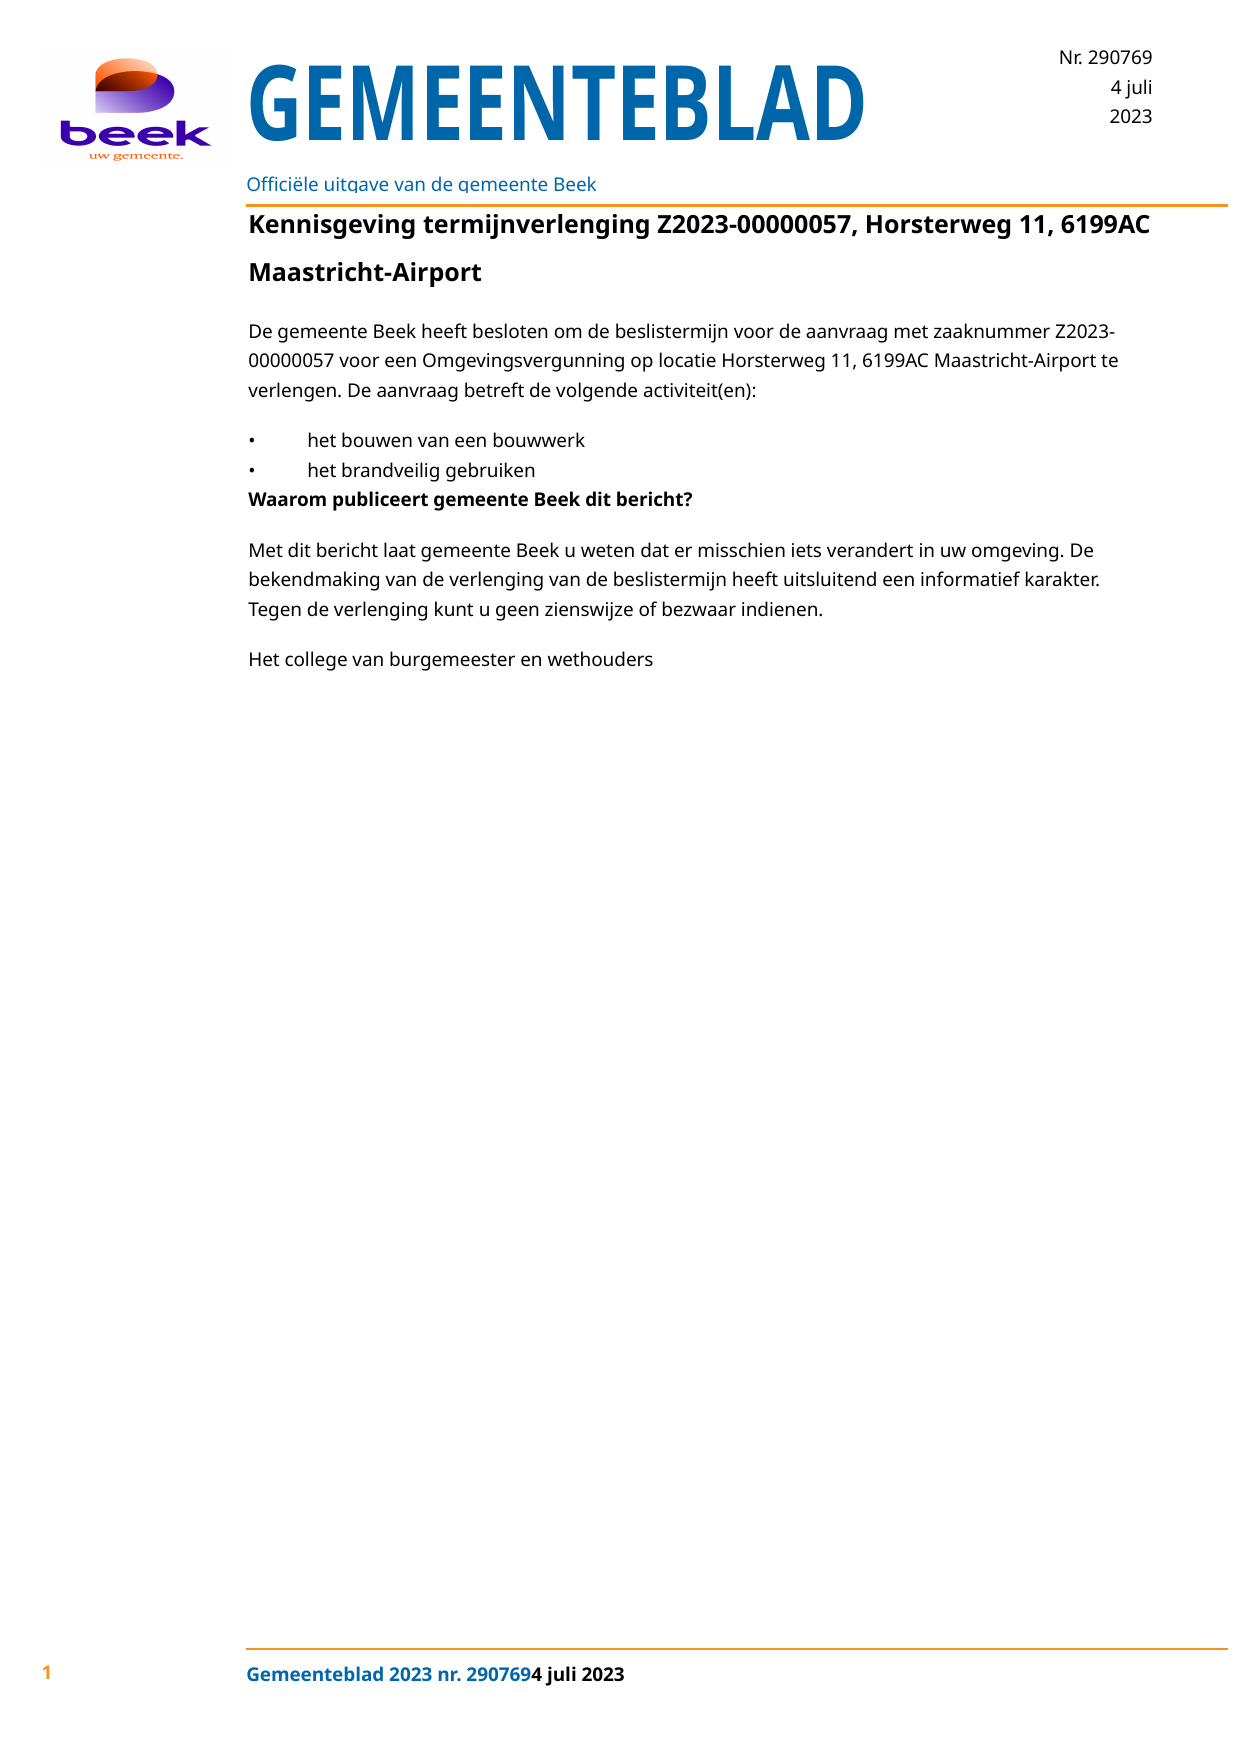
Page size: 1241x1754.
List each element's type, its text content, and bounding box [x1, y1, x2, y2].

text Met dit bericht laat gemeente Beek u weten dat er misschien iets verandert in uw omgeving. De bekendmaking van de verlenging van de beslistermijn heeft uitsluitend een informatief karakter. Tegen de verlenging kunt u geen zienswijze of bezwaar indienen. [248, 537, 1152, 622]
list het brandveilig gebruiken [248, 457, 1152, 483]
text Het college van burgemeester en wethouders [248, 647, 1152, 672]
text Kennisgeving termijnverlenging Z2023-00000057, Horsterweg 11, 6199AC Maastricht-Airport [248, 207, 1152, 288]
text Waarom publiceert gemeente Beek dit bericht? [248, 487, 1152, 512]
picture [41, 47, 231, 172]
text De gemeente Beek heeft besloten om de beslistermijn voor de aanvraag met zaaknummer Z2023-00000057 voor een Omgevingsvergunning op locatie Horsterweg 11, 6199AC Maastricht-Airport te verlengen. De aanvraag betreft de volgende activiteit(en): [248, 318, 1152, 403]
list het bouwen van een bouwwerk [248, 427, 1152, 453]
